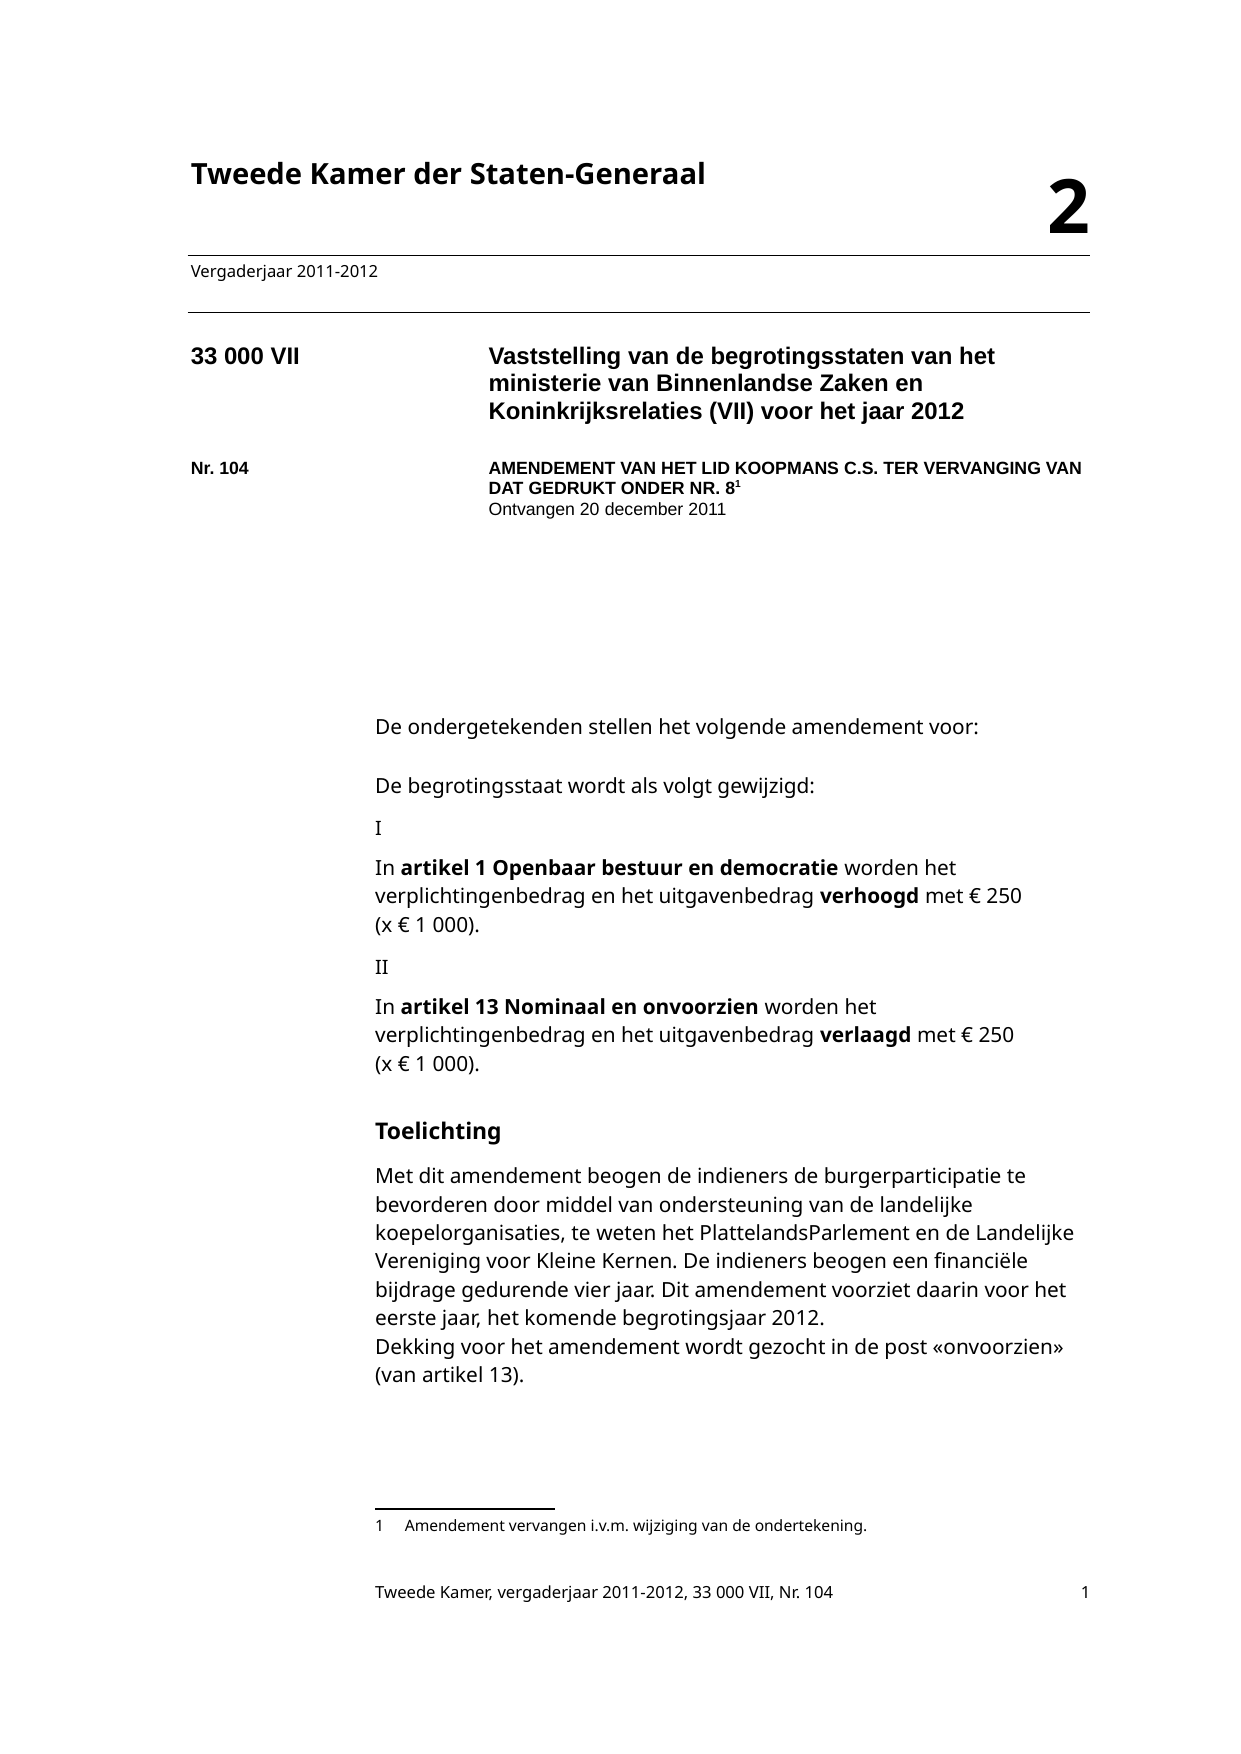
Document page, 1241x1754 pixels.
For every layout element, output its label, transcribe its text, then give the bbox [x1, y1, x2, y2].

table_cell Nr. 104 [188, 455, 485, 594]
table_cell [188, 313, 485, 339]
subtitle Toelichting [375, 1115, 1090, 1146]
text In artikel 13 Nominaal en onvoorzien worden het verplichtingenbedrag en het uitgavenbedrag verlaagd met € 250 (x € 1 000). [375, 992, 1090, 1077]
table_cell [485, 256, 1090, 312]
text Dekking voor het amendement wordt gezocht in de post «onvoorzien» (van artikel 13). [375, 1332, 1090, 1389]
table_cell AMENDEMENT VAN HET LID KOOPMANS C.S. TER VERVANGING VAN DAT GEDRUKT ONDER NR. 8 Ontvangen 20 december 2011 [485, 455, 1090, 594]
table_cell 33 000 VII [188, 339, 485, 454]
text II [375, 953, 1090, 980]
table_cell Vaststelling van de begrotingsstaten van het ministerie van Binnenlandse Zaken en Koninkrijksrelaties (VII) voor het jaar 2012 [485, 339, 1090, 454]
text In artikel 1 Openbaar bestuur en democratie worden het verplichtingenbedrag en het uitgavenbedrag verhoogd met € 250 (x € 1 000). [375, 853, 1090, 938]
text De begrotingsstaat wordt als volgt gewijzigd: [375, 771, 1090, 799]
text De ondergetekenden stellen het volgende amendement voor: [375, 712, 1090, 741]
table_header 2 [910, 150, 1090, 255]
table_cell Vergaderjaar 2011-2012 [188, 256, 485, 312]
text Met dit amendement beogen de indieners de burgerparticipatie te bevorderen door middel van ondersteuning van de landelijke koepelorganisaties, te weten het PlattelandsParlement en de Landelijke Vereniging voor Kleine Kernen. De indieners beogen een financiële bijdrage gedurende vier jaar. Dit amendement voorziet daarin voor het eerste jaar, het komende begrotingsjaar 2012. [375, 1161, 1090, 1332]
table_header Tweede Kamer der Staten-Generaal [188, 150, 909, 255]
text I [375, 814, 1090, 841]
table_cell [485, 313, 1090, 339]
